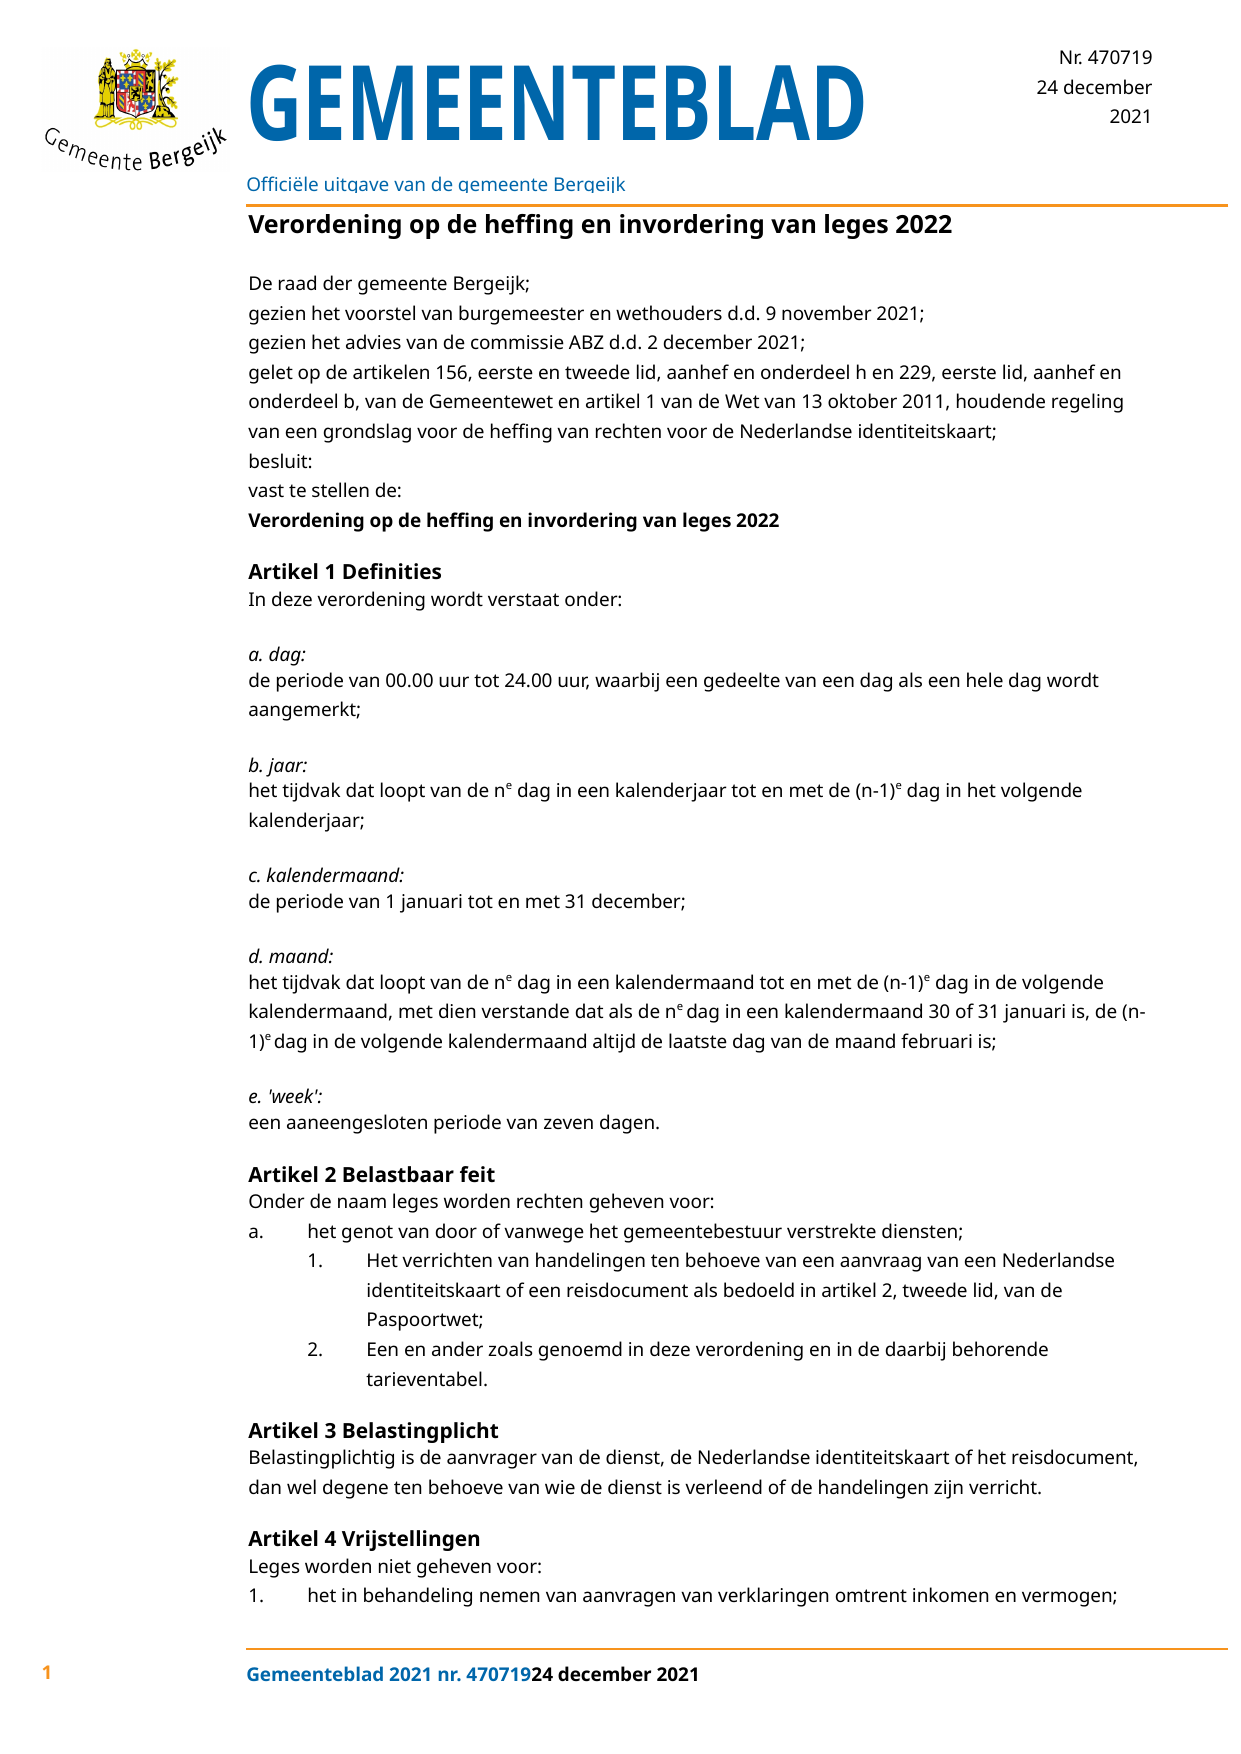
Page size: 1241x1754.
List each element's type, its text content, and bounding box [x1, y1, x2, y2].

text Verordening op de heffing en invordering van leges 2022 [248, 507, 1152, 533]
text gezien het voorstel van burgemeester en wethouders d.d. 9 november 2021; [248, 300, 1152, 326]
text gezien het advies van de commissie ABZ d.d. 2 december 2021; [248, 329, 1152, 355]
text gelet op de artikelen 156, eerste en tweede lid, aanhef en onderdeel h en 229, eerste lid, aanhef en onderdeel b, van de Gemeentewet en artikel 1 van de Wet van 13 oktober 2011, houdende regeling van een grondslag voor de heffing van rechten voor de Nederlandse identiteitskaart; [248, 359, 1152, 444]
text e. 'week': [248, 1084, 1152, 1109]
text d. maand: [248, 943, 1152, 969]
text a. dag: [248, 641, 1152, 667]
text b. jaar: [248, 752, 1152, 777]
text c. kalendermaand: [248, 862, 1152, 888]
list Een en ander zoals genoemd in deze verorde­ning en in de daarbij behorende tarieventabel. [307, 1336, 1152, 1391]
text Leges worden niet geheven voor: [248, 1553, 1152, 1579]
text besluit: [248, 448, 1152, 473]
text de periode van 1 januari tot en met 31 december; [248, 888, 1152, 914]
text Artikel 4 Vrijstellingen [248, 1524, 1152, 1553]
text Verordening op de heffing en invordering van leges 2022 [248, 207, 1152, 241]
text de periode van 00.00 uur tot 24.00 uur, waarbij een gedeelte van een dag als een hele dag wordt aangemerkt; [248, 667, 1152, 722]
text In deze verordening wordt verstaat onder: [248, 586, 1152, 612]
text Artikel 3 Belastingplicht [248, 1416, 1152, 1444]
text het tijdvak dat loopt van de ne dag in een kalenderjaar tot en met de (n-1)e dag in het volgende kalenderjaar; [248, 777, 1152, 833]
text vast te stellen de: [248, 477, 1152, 503]
list Het verrichten van handelingen ten behoeve van een aanvraag van een Nederlandse identiteitskaart of een reisdocument als bedoeld in artikel 2, tweede lid, van de Paspoortwet; [307, 1247, 1152, 1332]
list het in behandeling nemen van aanvragen van verklaringen omtrent inkomen en vermogen; [248, 1583, 1152, 1608]
text Onder de naam leges worden rechten geheven voor: [248, 1188, 1152, 1214]
text Artikel 1 Definities [248, 557, 1152, 586]
text een aaneengesloten periode van zeven dagen. [248, 1109, 1152, 1135]
text De raad der gemeente Bergeijk; [248, 270, 1152, 296]
picture [41, 47, 231, 172]
text Belastingplichtig is de aanvrager van de dienst, de Nederlandse identiteitskaart of het reisdocument, dan wel degene ten behoeve van wie de dienst is verleend of de handelingen zijn verricht. [248, 1444, 1152, 1500]
text Artikel 2 Belastbaar feit [248, 1160, 1152, 1188]
text het tijdvak dat loopt van de ne dag in een kalendermaand tot en met de (n-1)e dag in de volgende kalendermaand, met dien verstande dat als de ne dag in een kalendermaand 30 of 31 januari is, de (n-1)e dag in de volgende kalendermaand altijd de laatste dag van de maand februari is; [248, 969, 1152, 1054]
list het genot van door of vanwege het gemeentebestuur verstrekte diensten; [248, 1218, 1152, 1243]
